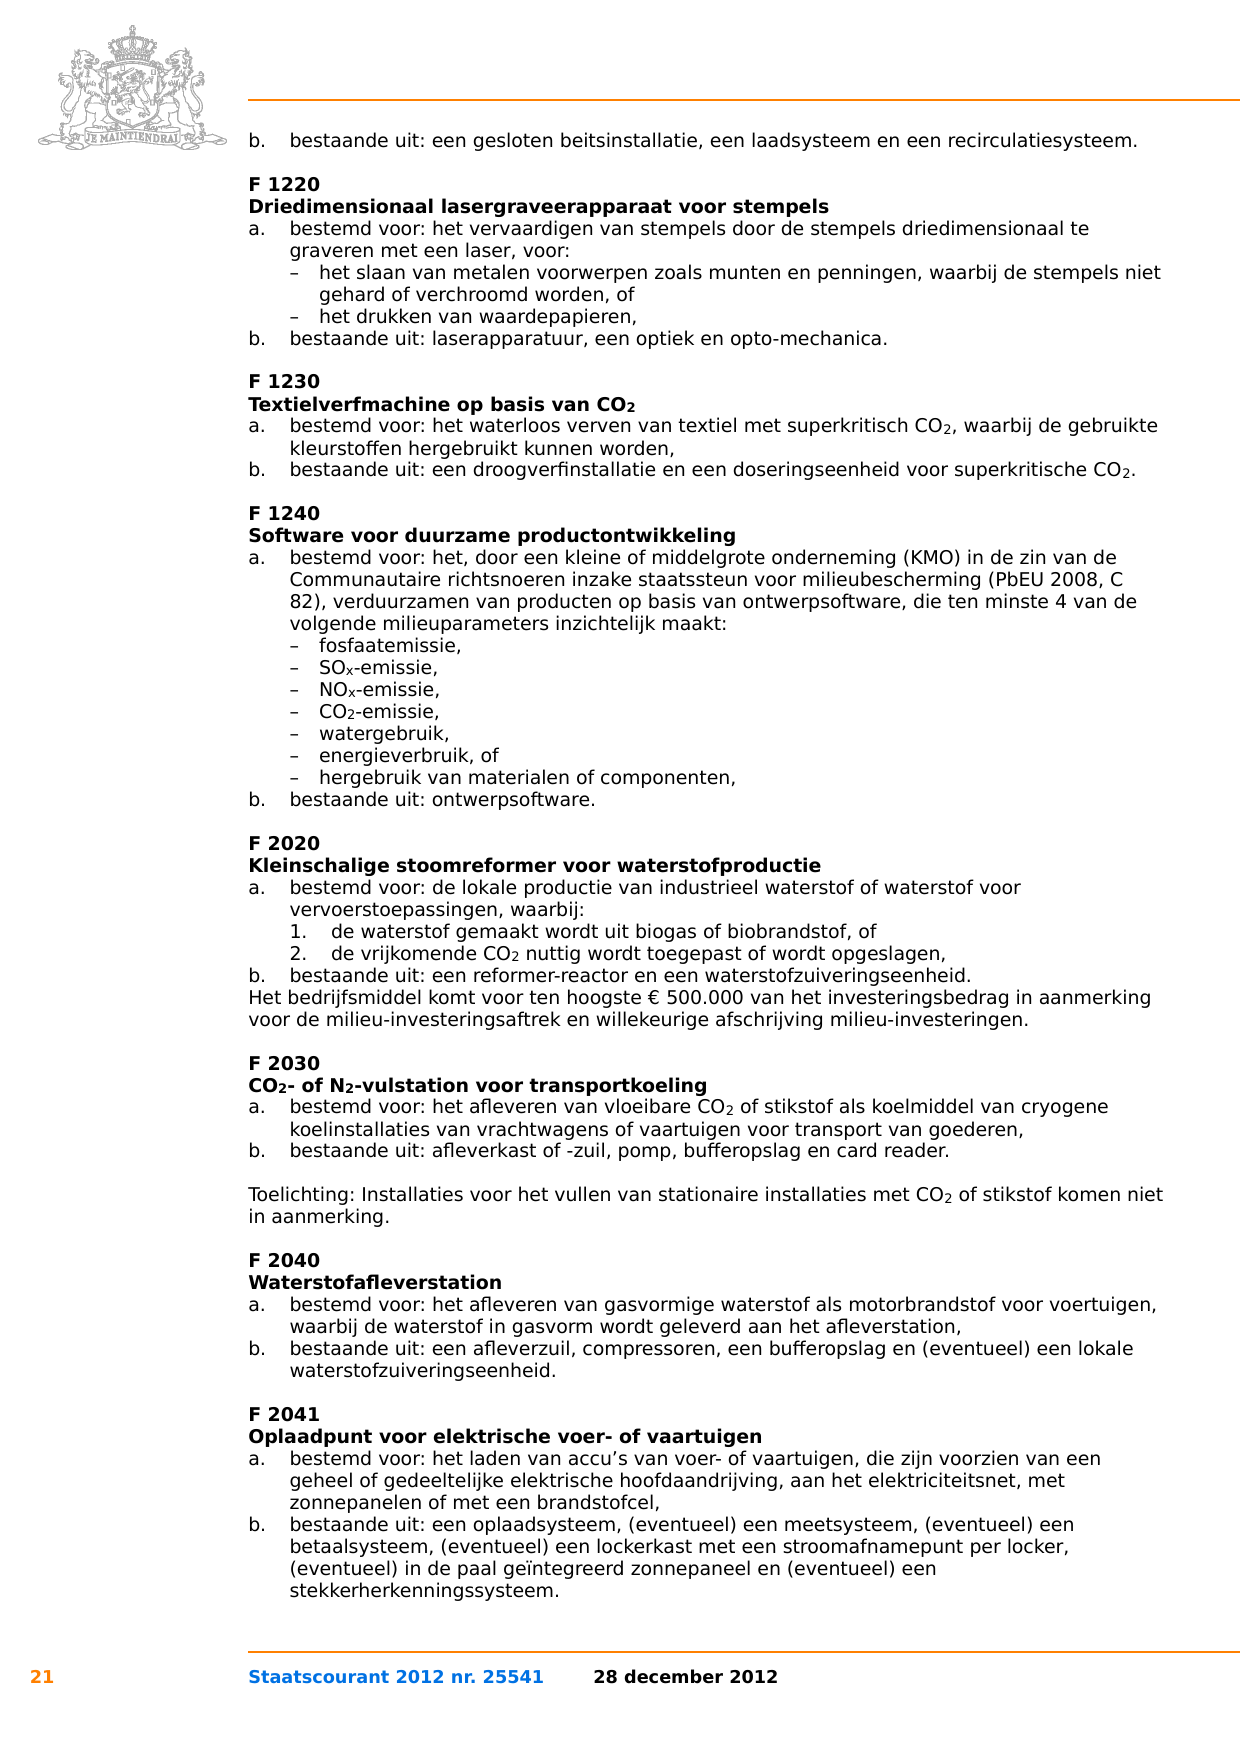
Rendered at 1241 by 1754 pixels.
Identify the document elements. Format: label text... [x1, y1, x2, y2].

text b. bestaande uit: laserapparatuur, een optiek en opto-mechanica. [248, 328, 1163, 349]
text b. bestaande uit: afleverkast of -zuil, pomp, bufferopslag en card reader. [248, 1140, 1163, 1162]
text – energieverbruik, of [289, 745, 1163, 767]
text a. bestemd voor: het waterloos verven van textiel met superkritisch CO2, waarbij de gebruikte kleurstoffen hergebruikt kunnen worden, [248, 415, 1163, 459]
text Toelichting: Installaties voor het vullen van stationaire installaties met CO2 of stikstof komen niet in aanmerking. [248, 1184, 1163, 1228]
text b. bestaande uit: een oplaadsysteem, (eventueel) een meetsysteem, (eventueel) een betaalsysteem, (eventueel) een lockerkast met een stroomafnamepunt per locker, (eventueel) in de paal geïntegreerd zonnepaneel en (eventueel) een stekkerherkenningssysteem. [248, 1514, 1163, 1602]
text b. bestaande uit: een droogverfinstallatie en een doseringseenheid voor superkritische CO2. [248, 459, 1163, 481]
text Het bedrijfsmiddel komt voor ten hoogste € 500.000 van het investeringsbedrag in aanmerking voor de milieu-investeringsaftrek en willekeurige afschrijving milieu-investeringen. [248, 987, 1163, 1031]
text – het slaan van metalen voorwerpen zoals munten en penningen, waarbij de stempels niet gehard of verchroomd worden, of [289, 262, 1163, 306]
text Textielverfmachine op basis van CO2 [248, 393, 1163, 415]
text Driedimensionaal lasergraveerapparaat voor stempels [248, 196, 1163, 218]
text b. bestaande uit: een reformer-reactor en een waterstofzuiveringseenheid. [248, 965, 1163, 987]
text Kleinschalige stoomreformer voor waterstofproductie [248, 855, 1163, 877]
text b. bestaande uit: een afleverzuil, compressoren, een bufferopslag en (eventueel) een lokale waterstofzuiveringseenheid. [248, 1338, 1163, 1382]
text a. bestemd voor: het, door een kleine of middelgrote onderneming (KMO) in de zin van de Communautaire richtsnoeren inzake staatssteun voor milieubescherming (PbEU 2008, C 82), verduurzamen van producten op basis van ontwerpsoftware, die ten minste 4 van de volgende milieuparameters inzichtelijk maakt: [248, 547, 1163, 635]
text – SOx-emissie, [289, 657, 1163, 679]
text F 2041 [248, 1404, 1163, 1426]
text a. bestemd voor: het afleveren van gasvormige waterstof als motorbrandstof voor voertuigen, waarbij de waterstof in gasvorm wordt geleverd aan het afleverstation, [248, 1294, 1163, 1338]
text – watergebruik, [289, 723, 1163, 745]
text F 1230 [248, 371, 1163, 393]
text – CO2-emissie, [289, 701, 1163, 723]
text 2. de vrijkomende CO2 nuttig wordt toegepast of wordt opgeslagen, [289, 943, 1163, 965]
text a. bestemd voor: het laden van accu’s van voer- of vaartuigen, die zijn voorzien van een geheel of gedeeltelijke elektrische hoofdaandrijving, aan het elektriciteitsnet, met zonnepanelen of met een brandstofcel, [248, 1448, 1163, 1514]
text Waterstofafleverstation [248, 1272, 1163, 1294]
picture [38, 25, 227, 150]
text a. bestemd voor: het vervaardigen van stempels door de stempels driedimensionaal te graveren met een laser, voor: [248, 218, 1163, 262]
text Oplaadpunt voor elektrische voer- of vaartuigen [248, 1426, 1163, 1448]
text a. bestemd voor: het afleveren van vloeibare CO2 of stikstof als koelmiddel van cryogene koelinstallaties van vrachtwagens of vaartuigen voor transport van goederen, [248, 1096, 1163, 1140]
text F 1220 [248, 174, 1163, 196]
text – hergebruik van materialen of componenten, [289, 767, 1163, 789]
text F 2020 [248, 833, 1163, 855]
text F 2030 [248, 1052, 1163, 1074]
text – het drukken van waardepapieren, [289, 306, 1163, 328]
text 1. de waterstof gemaakt wordt uit biogas of biobrandstof, of [289, 921, 1163, 943]
text Software voor duurzame productontwikkeling [248, 525, 1163, 547]
text – NOx-emissie, [289, 679, 1163, 701]
text CO2- of N2-vulstation voor transportkoeling [248, 1074, 1163, 1096]
text F 2040 [248, 1250, 1163, 1272]
text b. bestaande uit: een gesloten beitsinstallatie, een laadsysteem en een recirculatiesysteem. [248, 130, 1163, 152]
text F 1240 [248, 503, 1163, 525]
text a. bestemd voor: de lokale productie van industrieel waterstof of waterstof voor vervoerstoepassingen, waarbij: [248, 877, 1163, 921]
text – fosfaatemissie, [289, 635, 1163, 657]
text b. bestaande uit: ontwerpsoftware. [248, 789, 1163, 811]
